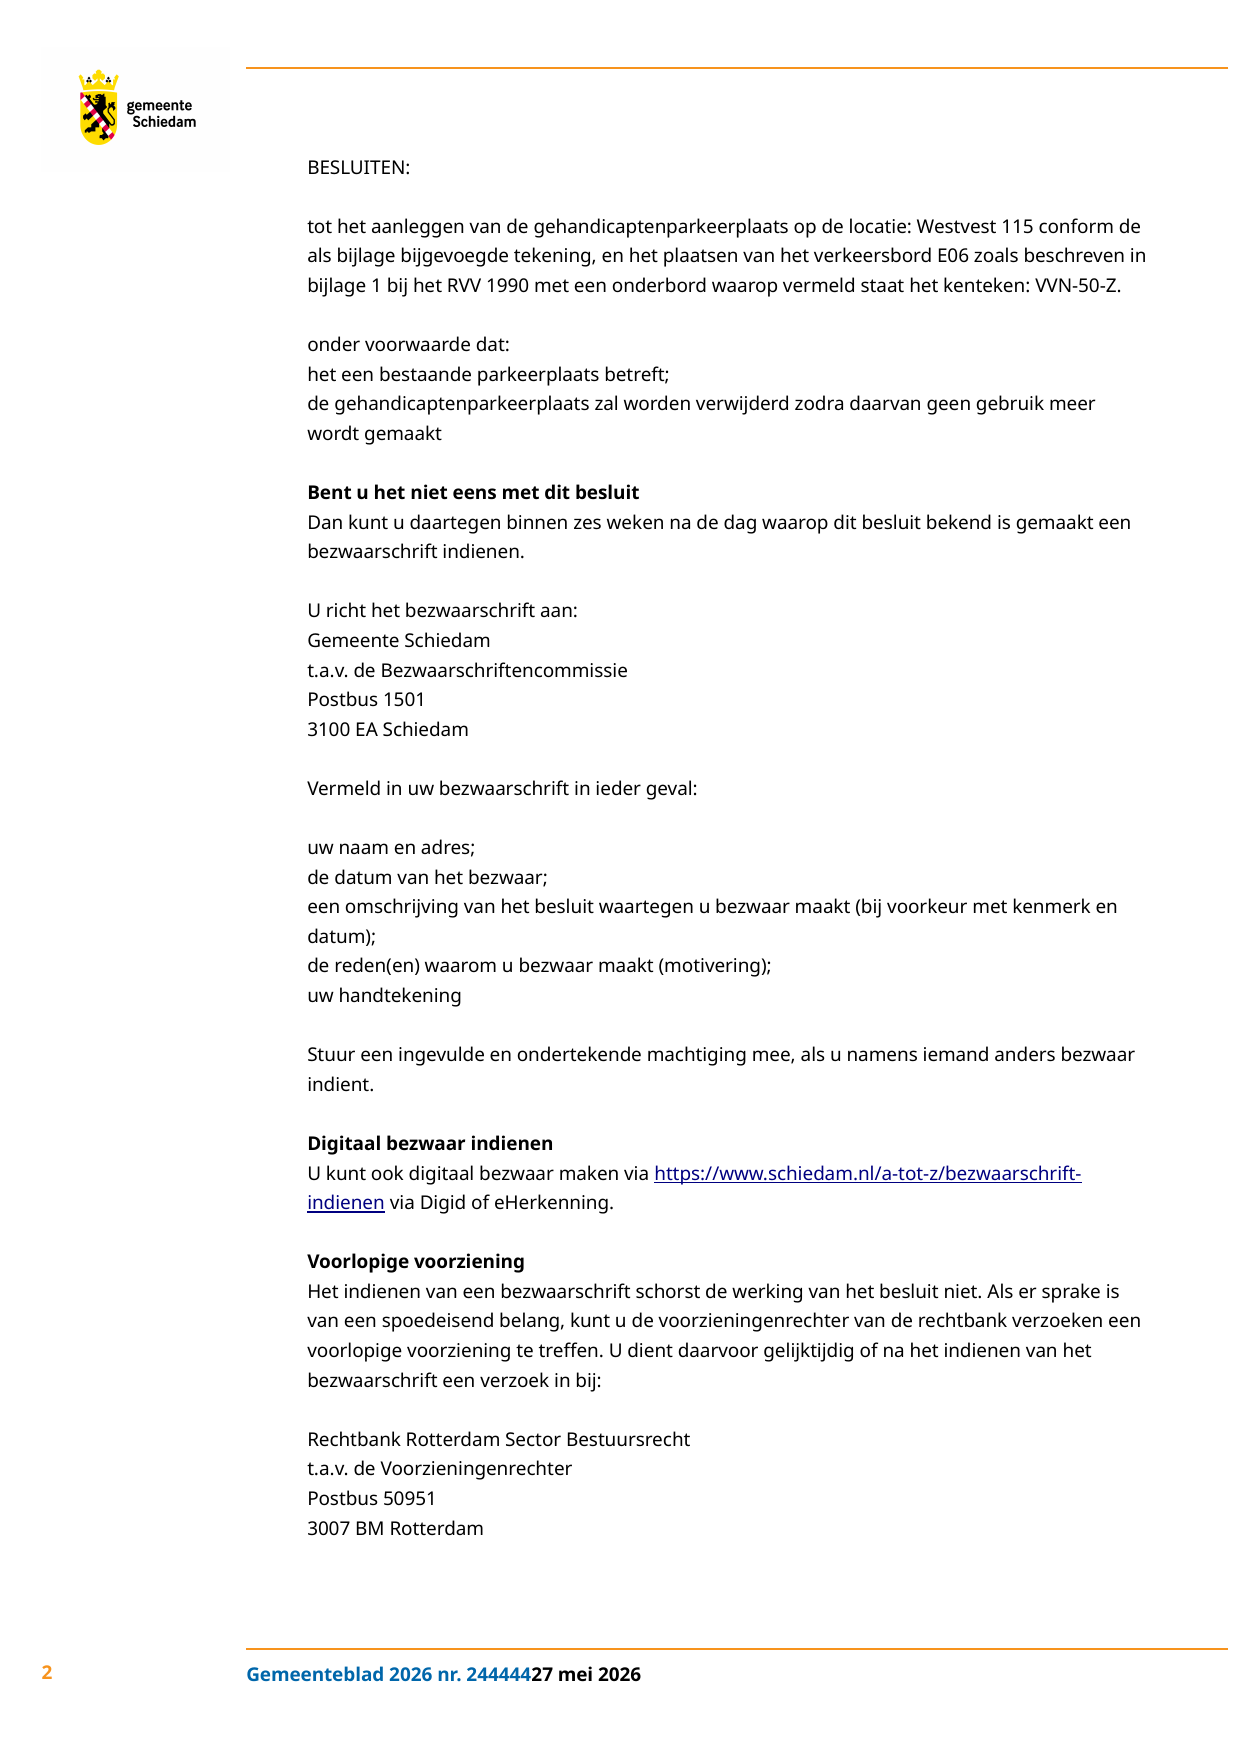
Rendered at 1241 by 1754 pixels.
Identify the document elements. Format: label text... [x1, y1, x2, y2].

list Het indienen van een bezwaarschrift schorst de werking van het besluit niet. Als er sprake is van een spoedeisend belang, kunt u de voorzieningenrechter van de rechtbank verzoeken een voorlopige voorziening te treffen. U dient daarvoor gelijktijdig of na het indienen van het bezwaarschrift een verzoek in bij: [248, 1278, 1152, 1393]
list U richt het bezwaarschrift aan: [248, 598, 1152, 623]
list de gehandicaptenparkeerplaats zal worden verwijderd zodra daarvan geen gebruik meer wordt gemaakt [248, 391, 1152, 446]
list Stuur een ingevulde en ondertekende machtiging mee, als u namens iemand anders bezwaar indient. [248, 1041, 1152, 1097]
list Bent u het niet eens met dit besluit [248, 479, 1152, 505]
list een omschrijving van het besluit waartegen u bezwaar maakt (bij voorkeur met kenmerk en datum); [248, 893, 1152, 949]
list 3100 EA Schiedam [248, 716, 1152, 742]
list tot het aanleggen van de gehandicaptenparkeerplaats op de locatie: Westvest 115 conform de als bijlage bijgevoegde tekening, en het plaatsen van het verkeersbord E06 zoals beschreven in bijlage 1 bij het RVV 1990 met een onderbord waarop vermeld staat het kenteken: VVN-50-Z. [248, 213, 1152, 298]
list onder voorwaarde dat: [248, 331, 1152, 357]
list Vermeld in uw bezwaarschrift in ieder geval: [248, 775, 1152, 801]
list Postbus 1501 [248, 686, 1152, 712]
list Rechtbank Rotterdam Sector Bestuursrecht [248, 1426, 1152, 1452]
list het een bestaande parkeerplaats betreft; [248, 361, 1152, 387]
list Gemeente Schiedam [248, 627, 1152, 653]
list t.a.v. de Bezwaarschriftencommissie [248, 657, 1152, 683]
list de datum van het bezwaar; [248, 864, 1152, 890]
list Postbus 50951 [248, 1485, 1152, 1511]
list Voorlopige voorziening [248, 1248, 1152, 1274]
list uw naam en adres; [248, 834, 1152, 860]
list BESLUITEN: [248, 154, 1152, 180]
list Dan kunt u daartegen binnen zes weken na de dag waarop dit besluit bekend is gemaakt een bezwaarschrift indienen. [248, 509, 1152, 564]
list t.a.v. de Voorzieningenrechter [248, 1456, 1152, 1481]
list U kunt ook digitaal bezwaar maken via https://www.schiedam.nl/a-tot-z/bezwaarschrift-indienen via Digid of eHerkenning. [248, 1160, 1152, 1215]
list uw handtekening [248, 982, 1152, 1008]
list 3007 BM Rotterdam [248, 1515, 1152, 1541]
list de reden(en) waarom u bezwaar maakt (motivering); [248, 953, 1152, 978]
picture [41, 47, 231, 172]
list Digitaal bezwaar indienen [248, 1130, 1152, 1156]
